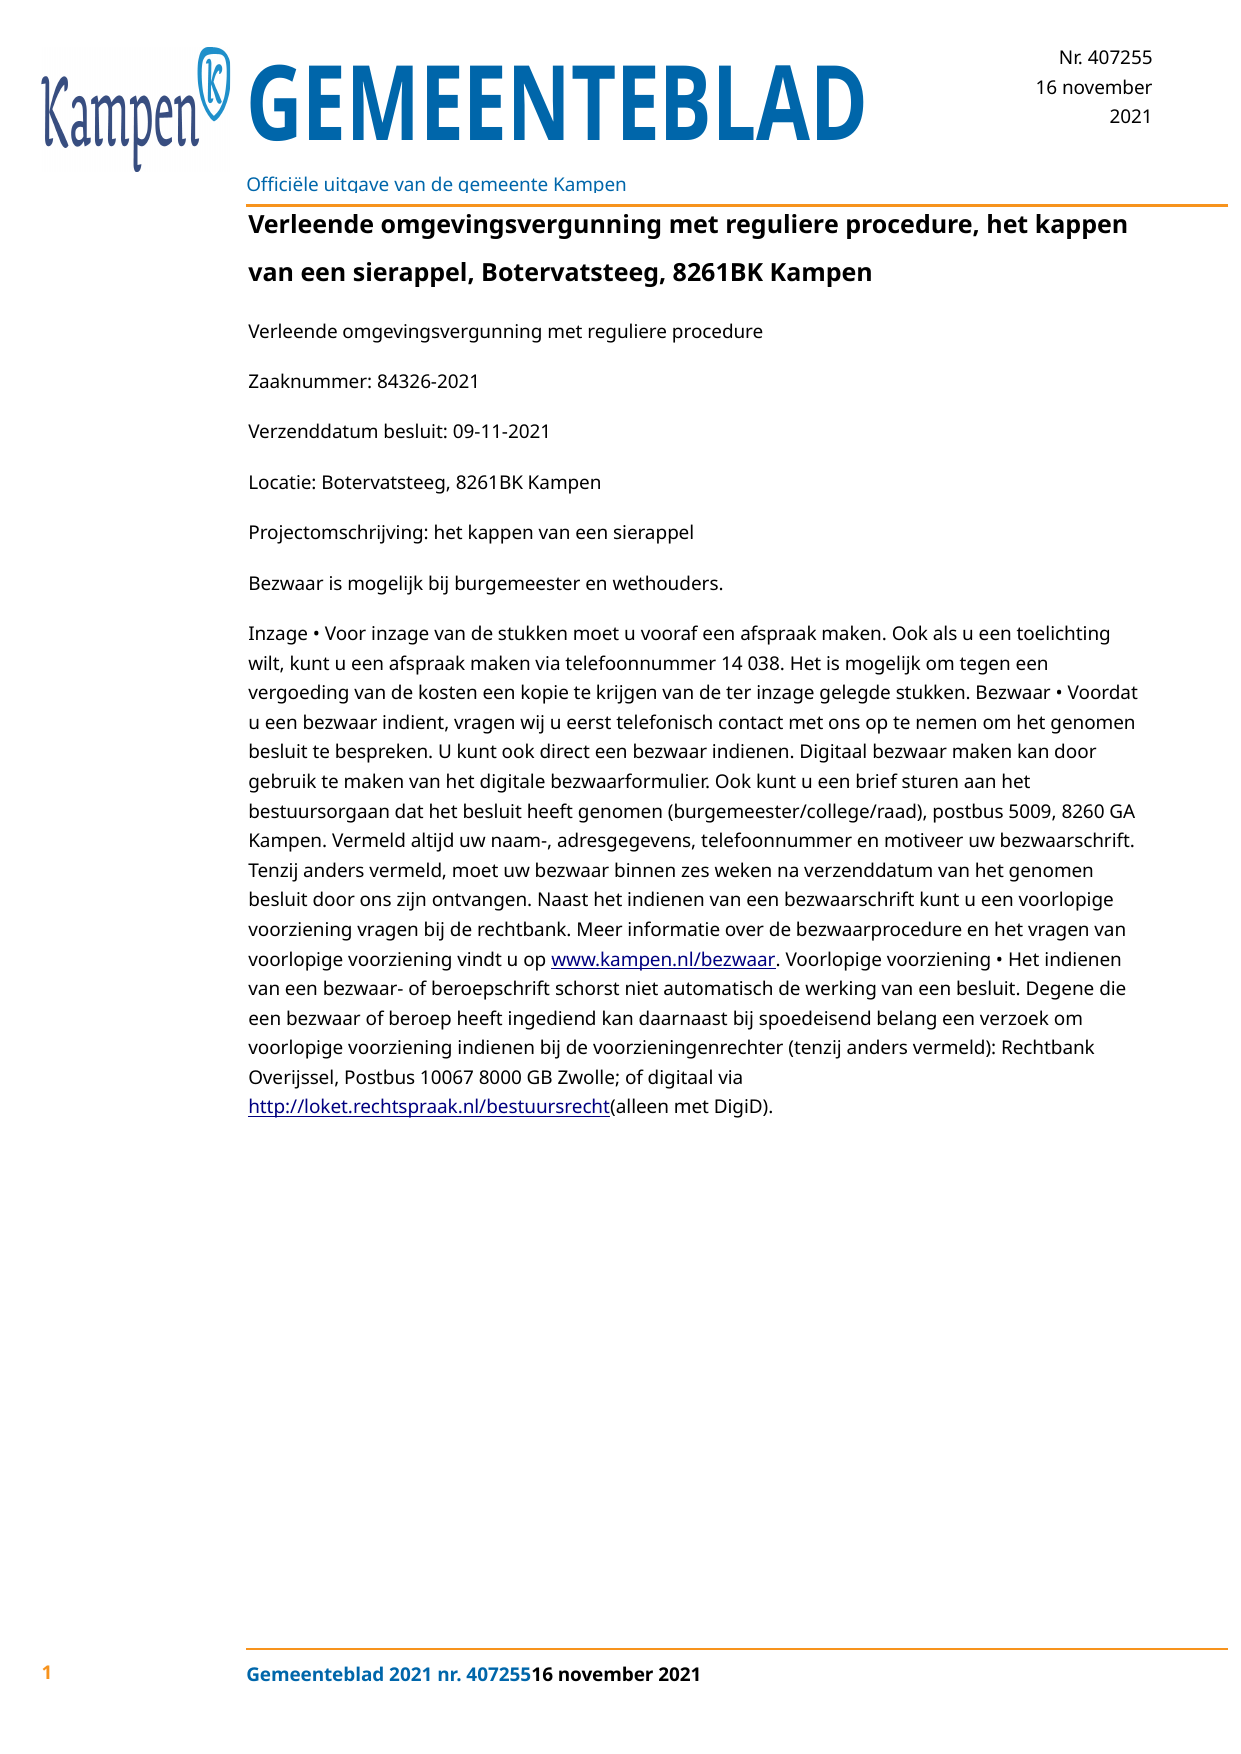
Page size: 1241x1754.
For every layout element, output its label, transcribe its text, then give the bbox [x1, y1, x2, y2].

text Inzage • Voor inzage van de stukken moet u vooraf een afspraak maken. Ook als u een toelichting wilt, kunt u een afspraak maken via telefoonnummer 14 038. Het is mogelijk om tegen een vergoeding van de kosten een kopie te krijgen van de ter inzage gelegde stukken. Bezwaar • Voordat u een bezwaar indient, vragen wij u eerst telefonisch contact met ons op te nemen om het genomen besluit te bespreken. U kunt ook direct een bezwaar indienen. Digitaal bezwaar maken kan door gebruik te maken van het digitale bezwaarformulier. Ook kunt u een brief sturen aan het bestuursorgaan dat het besluit heeft genomen (burgemeester/college/raad), postbus 5009, 8260 GA Kampen. Vermeld altijd uw naam-, adresgegevens, telefoonnummer en motiveer uw bezwaarschrift. Tenzij anders vermeld, moet uw bezwaar binnen zes weken na verzenddatum van het genomen besluit door ons zijn ontvangen. Naast het indienen van een bezwaarschrift kunt u een voorlopige voorziening vragen bij de rechtbank. Meer informatie over de bezwaarprocedure en het vragen van voorlopige voorziening vindt u op www.kampen.nl/bezwaar. Voorlopige voorziening • Het indienen van een bezwaar- of beroepschrift schorst niet automatisch de werking van een besluit. Degene die een bezwaar of beroep heeft ingediend kan daarnaast bij spoedeisend belang een verzoek om voorlopige voorziening indienen bij de voorzieningenrechter (tenzij anders vermeld): Rechtbank Overijssel, Postbus 10067 8000 GB Zwolle; of digitaal via http://loket.rechtspraak.nl/bestuursrecht(alleen met DigiD). [248, 620, 1152, 1119]
picture [41, 47, 231, 172]
text Zaaknummer: 84326-2021 [248, 368, 1152, 394]
text Verzenddatum besluit: 09-11-2021 [248, 419, 1152, 444]
text Projectomschrijving: het kappen van een sierappel [248, 519, 1152, 545]
text Verleende omgevingsvergunning met reguliere procedure [248, 318, 1152, 344]
text Verleende omgevingsvergunning met reguliere procedure, het kappen van een sierappel, Botervatsteeg, 8261BK Kampen [248, 207, 1152, 288]
text Bezwaar is mogelijk bij burgemeester en wethouders. [248, 570, 1152, 596]
text Locatie: Botervatsteeg, 8261BK Kampen [248, 469, 1152, 495]
